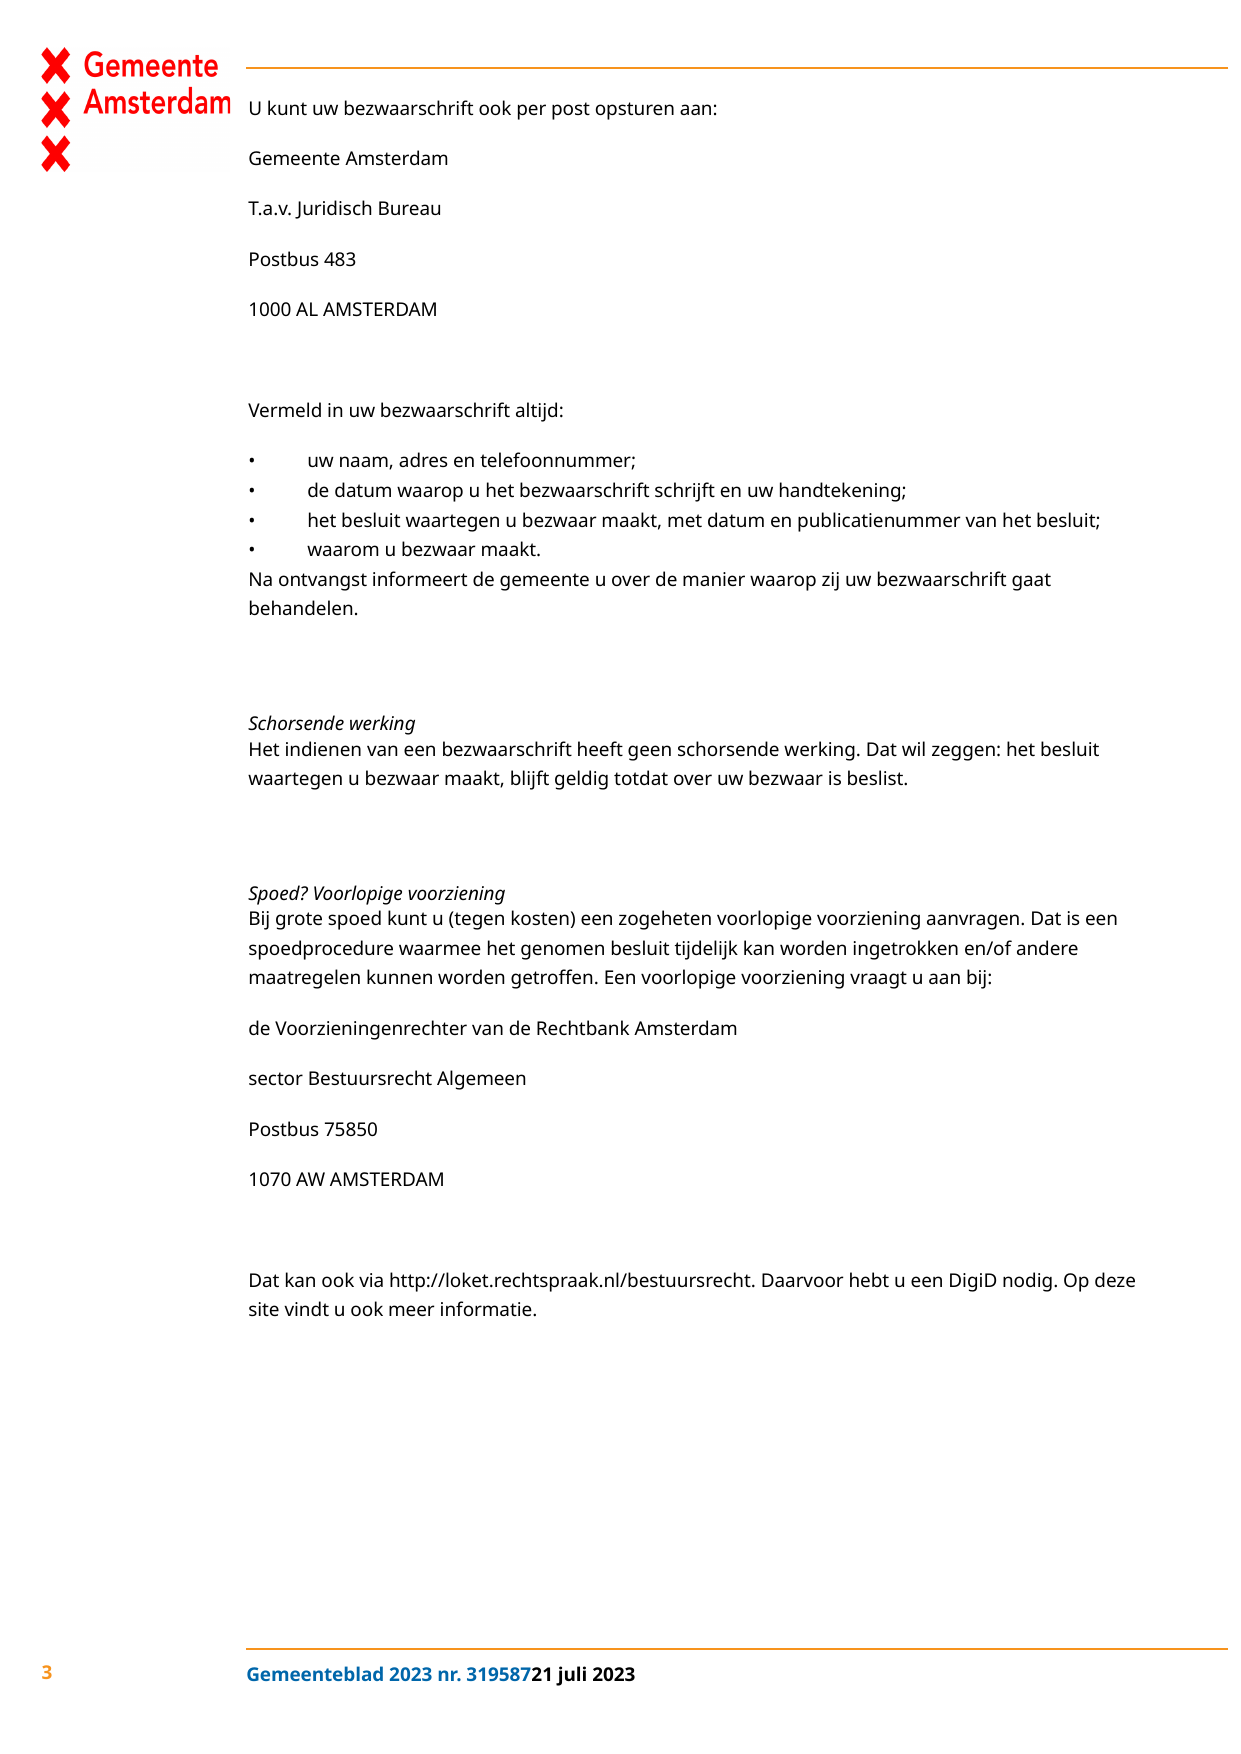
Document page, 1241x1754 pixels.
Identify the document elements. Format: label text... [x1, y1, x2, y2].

text Schorsende werking [248, 710, 1152, 736]
list het besluit waartegen u bezwaar maakt, met datum en publicatienummer van het besluit; [248, 507, 1152, 533]
text T.a.v. Juridisch Bureau [248, 196, 1152, 221]
text de Voorzieningenrechter van de Rechtbank Amsterdam [248, 1015, 1152, 1041]
text Dat kan ook via http://loket.rechtspraak.nl/bestuursrecht. Daarvoor hebt u een DigiD nodig. Op deze site vindt u ook meer informatie. [248, 1267, 1152, 1322]
text Na ontvangst informeert de gemeente u over de manier waarop zij uw bezwaarschrift gaat behandelen. [248, 566, 1152, 621]
text Het indienen van een bezwaarschrift heeft geen schorsende werking. Dat wil zeggen: het besluit waartegen u bezwaar maakt, blijft geldig totdat over uw bezwaar is beslist. [248, 736, 1152, 791]
text U kunt uw bezwaarschrift ook per post opsturen aan: [248, 95, 1152, 121]
text Vermeld in uw bezwaarschrift altijd: [248, 397, 1152, 423]
text Gemeente Amsterdam [248, 145, 1152, 171]
text 1000 AL AMSTERDAM [248, 296, 1152, 322]
text Spoed? Voorlopige voorziening [248, 880, 1152, 905]
list waarom u bezwaar maakt. [248, 536, 1152, 562]
text sector Bestuursrecht Algemeen [248, 1065, 1152, 1091]
list de datum waarop u het bezwaarschrift schrijft en uw handtekening; [248, 477, 1152, 503]
text Bij grote spoed kunt u (tegen kosten) een zogeheten voorlopige voorziening aanvragen. Dat is een spoedprocedure waarmee het genomen besluit tijdelijk kan worden ingetrokken en/of andere maatregelen kunnen worden getroffen. Een voorlopige voorziening vraagt u aan bij: [248, 905, 1152, 990]
text Postbus 483 [248, 246, 1152, 272]
text Postbus 75850 [248, 1116, 1152, 1142]
list uw naam, adres en telefoonnummer; [248, 448, 1152, 473]
picture [41, 47, 231, 172]
text 1070 AW AMSTERDAM [248, 1166, 1152, 1192]
